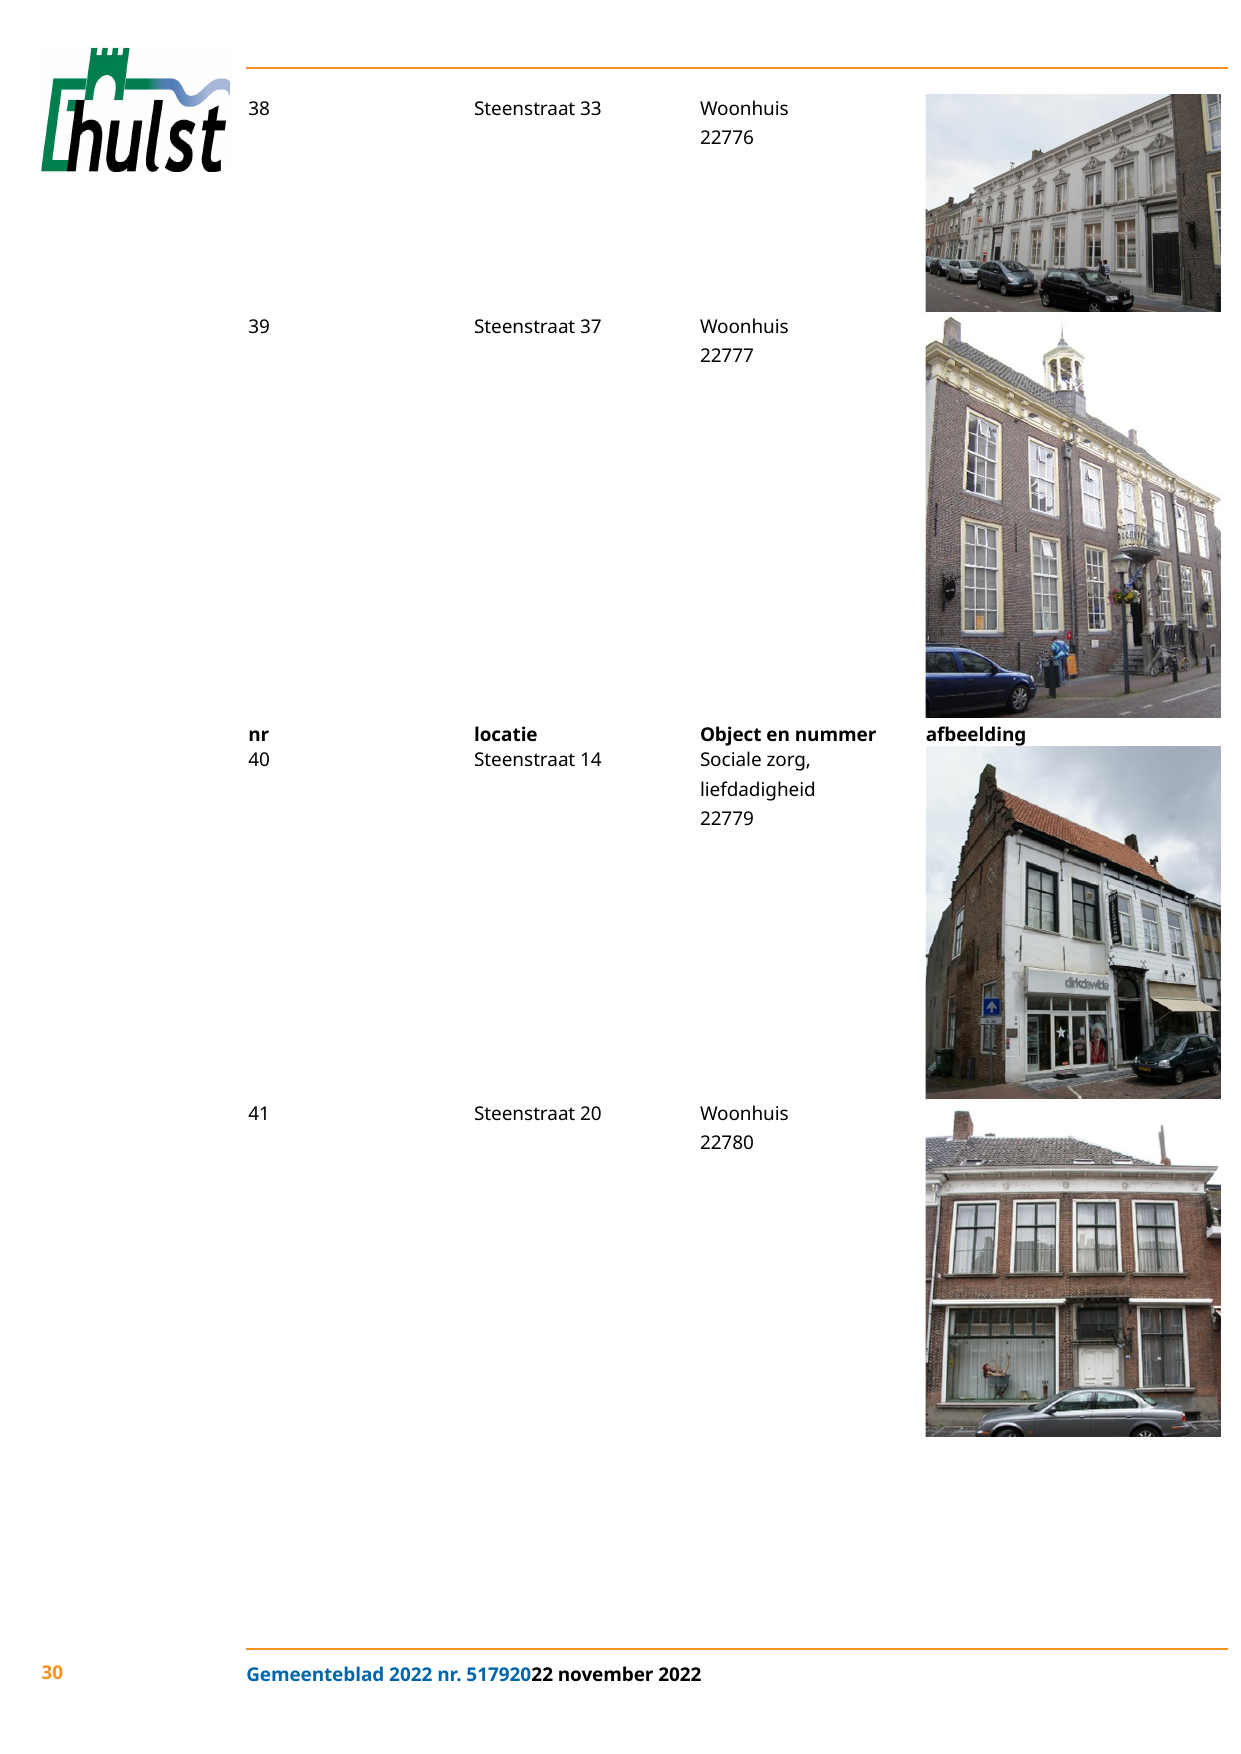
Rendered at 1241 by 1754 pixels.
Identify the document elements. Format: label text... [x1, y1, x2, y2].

table_cell 40 [248, 746, 474, 1100]
table_header afbeelding [926, 721, 1152, 746]
table_cell Steenstraat 37 [474, 313, 700, 717]
picture [41, 47, 231, 172]
table_cell Woonhuis 22777 [700, 313, 925, 717]
table_cell 41 [248, 1100, 474, 1436]
table_cell 39 [248, 313, 474, 717]
table_header nr [248, 721, 474, 746]
table_header Object en nummer [700, 721, 926, 746]
table_cell Steenstraat 33 [474, 95, 700, 313]
table_cell 38 [248, 95, 474, 313]
table_cell Steenstraat 20 [474, 1100, 700, 1436]
picture [925, 746, 1221, 1437]
table_header locatie [474, 721, 700, 746]
table_cell Woonhuis 22780 [700, 1100, 925, 1436]
table_cell Woonhuis 22776 [700, 95, 925, 313]
table_cell Sociale zorg, liefdadigheid 22779 [700, 746, 925, 1100]
table_cell Steenstraat 14 [474, 746, 700, 1100]
picture [925, 94, 1221, 718]
